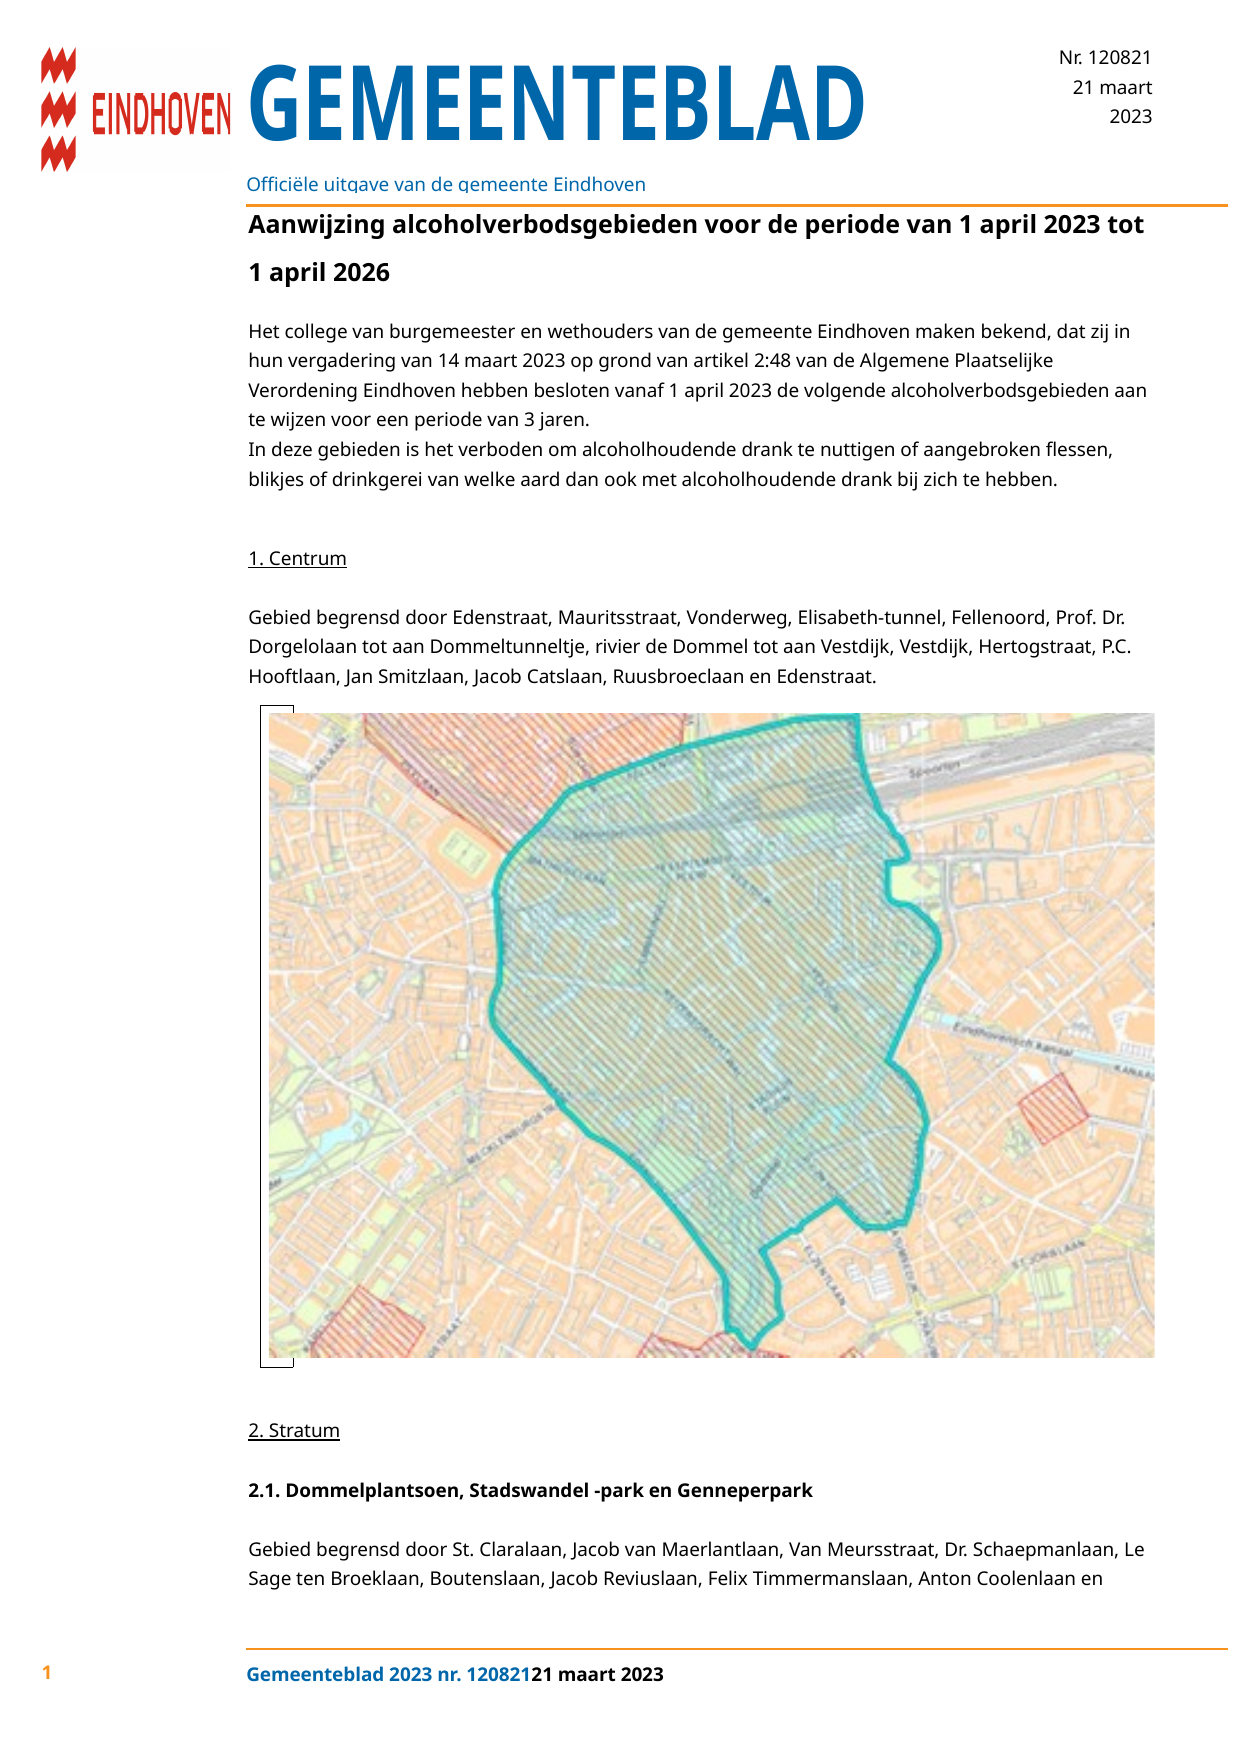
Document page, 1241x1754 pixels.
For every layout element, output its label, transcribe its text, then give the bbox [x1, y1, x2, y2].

text 1. Centrum [248, 545, 1152, 570]
text 2.1. Dommelplantsoen, Stadswandel -park en Genneperpark [248, 1477, 1152, 1502]
picture [41, 47, 231, 172]
picture [268, 713, 1155, 1358]
text Aanwijzing alcoholverbodsgebieden voor de periode van 1 april 2023 tot 1 april 2026 [248, 207, 1152, 288]
text In deze gebieden is het verboden om alcoholhoudende drank te nuttigen of aangebroken flessen, blikjes of drinkgerei van welke aard dan ook met alcoholhoudende drank bij zich te hebben. [248, 436, 1152, 492]
text Gebied begrensd door Edenstraat, Mauritsstraat, Vonderweg, Elisabeth-tunnel, Fellenoord, Prof. Dr. Dorgelolaan tot aan Dommeltunneltje, rivier de Dommel tot aan Vestdijk, Vestdijk, Hertogstraat, P.C. Hooftlaan, Jan Smitzlaan, Jacob Catslaan, Ruusbroeclaan en Edenstraat. [248, 604, 1152, 689]
text Gebied begrensd door St. Claralaan, Jacob van Maerlantlaan, Van Meursstraat, Dr. Schaepmanlaan, Le Sage ten Broeklaan, Boutenslaan, Jacob Reviuslaan, Felix Timmermanslaan, Anton Coolenlaan en [248, 1536, 1152, 1591]
text Het college van burgemeester en wethouders van de gemeente Eindhoven maken bekend, dat zij in hun vergadering van 14 maart 2023 op grond van artikel 2:48 van de Algemene Plaatselijke Verordening Eindhoven hebben besloten vanaf 1 april 2023 de volgende alcoholverbodsgebieden aan te wijzen voor een periode van 3 jaren. [248, 318, 1152, 432]
text 2. Stratum [248, 1418, 1152, 1443]
